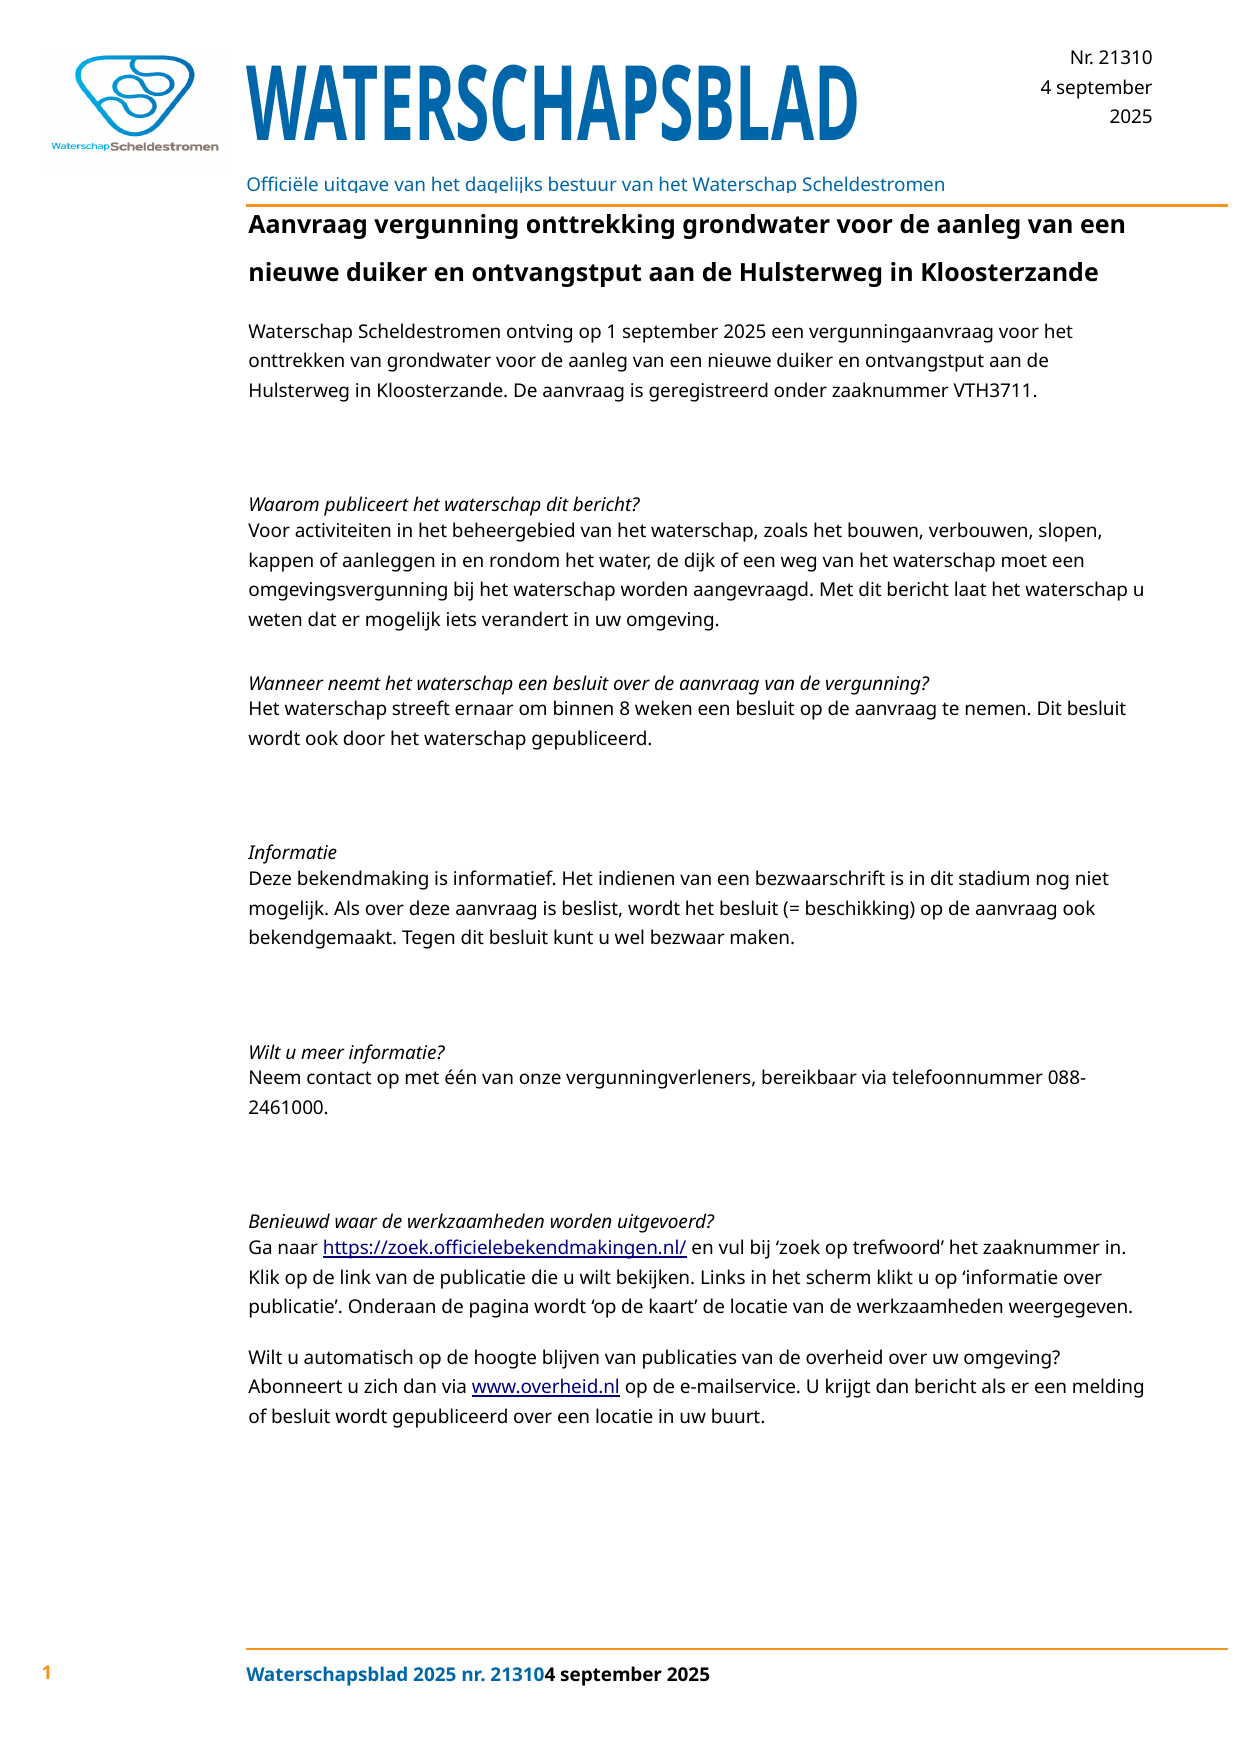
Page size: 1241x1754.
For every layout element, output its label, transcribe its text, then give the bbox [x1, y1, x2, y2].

text Waterschap Scheldestromen ontving op 1 september 2025 een vergunningaanvraag voor het onttrekken van grondwater voor de aanleg van een nieuwe duiker en ontvangstput aan de Hulsterweg in Kloosterzande. De aanvraag is geregistreerd onder zaaknummer VTH3711. [248, 318, 1152, 403]
text Aanvraag vergunning onttrekking grondwater voor de aanleg van een nieuwe duiker en ontvangstput aan de Hulsterweg in Kloosterzande [248, 207, 1152, 288]
text Het waterschap streeft ernaar om binnen 8 weken een besluit op de aanvraag te nemen. Dit besluit wordt ook door het waterschap gepubliceerd. [248, 696, 1152, 751]
text Benieuwd waar de werkzaamheden worden uitgevoerd? [248, 1208, 1152, 1234]
picture [41, 47, 231, 172]
text Wilt u meer informatie? [248, 1039, 1152, 1064]
text Informatie [248, 839, 1152, 865]
text Ga naar https://zoek.officielebekendmakingen.nl/ en vul bij ‘zoek op trefwoord’ het zaaknummer in. Klik op de link van de publicatie die u wilt bekijken. Links in het scherm klikt u op ‘informatie over publicatie’. Onderaan de pagina wordt ‘op de kaart’ de locatie van de werkzaamheden weergegeven. [248, 1234, 1152, 1319]
text Wanneer neemt het waterschap een besluit over de aanvraag van de vergunning? [248, 670, 1152, 696]
text Waarom publiceert het waterschap dit bericht? [248, 491, 1152, 517]
text Deze bekendmaking is informatief. Het indienen van een bezwaarschrift is in dit stadium nog niet mogelijk. Als over deze aanvraag is beslist, wordt het besluit (= beschikking) op de aanvraag ook bekendgemaakt. Tegen dit besluit kunt u wel bezwaar maken. [248, 865, 1152, 950]
text Neem contact op met één van onze vergunningverleners, bereikbaar via telefoonnummer 088-2461000. [248, 1064, 1152, 1120]
text Voor activiteiten in het beheergebied van het waterschap, zoals het bouwen, verbouwen, slopen, kappen of aanleggen in en rondom het water, de dijk of een weg van het waterschap moet een omgevingsvergunning bij het waterschap worden aangevraagd. Met dit bericht laat het waterschap u weten dat er mogelijk iets verandert in uw omgeving. [248, 517, 1152, 632]
text Wilt u automatisch op de hoogte blijven van publicaties van de overheid over uw omgeving? Abonneert u zich dan via www.overheid.nl op de e-mailservice. U krijgt dan bericht als er een melding of besluit wordt gepubliceerd over een locatie in uw buurt. [248, 1344, 1152, 1429]
